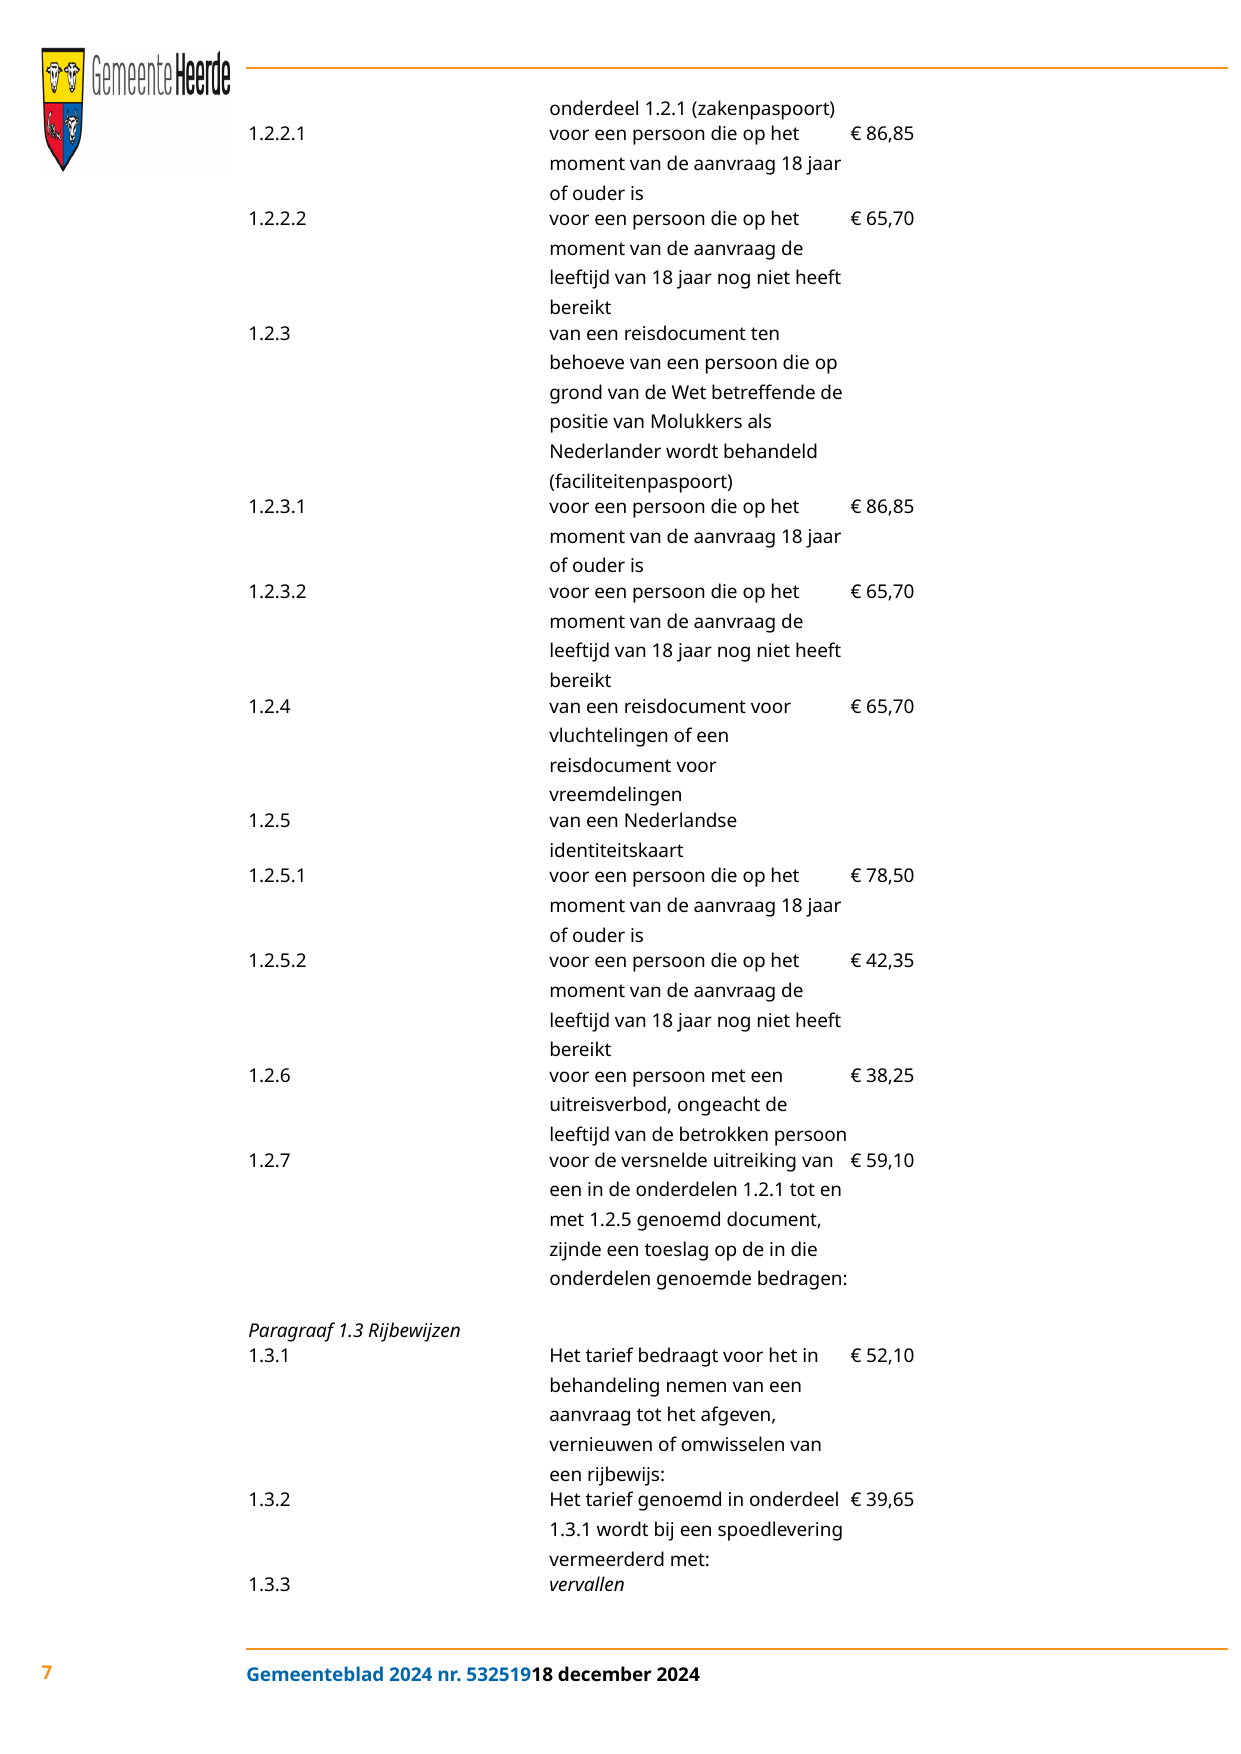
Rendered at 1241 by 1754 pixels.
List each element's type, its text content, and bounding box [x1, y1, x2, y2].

table_cell [850, 95, 1152, 121]
table_cell € 65,70 [850, 205, 1152, 320]
table_cell voor een persoon die op het moment van de aanvraag de leeftijd van 18 jaar nog niet heeft bereikt [549, 205, 850, 320]
table_cell onderdeel 1.2.1 (zakenpaspoort) [549, 95, 850, 121]
table_cell [248, 95, 549, 121]
table_cell [850, 1571, 1152, 1597]
table_cell € 42,35 [850, 948, 1152, 1062]
table_cell 1.2.3.1 [248, 494, 549, 578]
picture [41, 47, 231, 172]
table_cell vervallen [549, 1571, 850, 1597]
table_cell € 38,25 [850, 1062, 1152, 1147]
table_cell € 65,70 [850, 579, 1152, 693]
table_cell Paragraaf 1.3 Rijbewijzen [248, 1317, 850, 1342]
table_cell van een reisdocument ten behoeve van een persoon die op grond van de Wet betreffende de positie van Molukkers als Nederlander wordt behandeld (faciliteitenpaspoort) [549, 320, 850, 493]
table_cell 1.2.3.2 [248, 579, 549, 693]
table_cell voor een persoon die op het moment van de aanvraag 18 jaar of ouder is [549, 494, 850, 578]
table_cell 1.2.3 [248, 320, 549, 493]
table_cell € 52,10 [850, 1343, 1152, 1487]
table_cell 1.2.5 [248, 808, 549, 863]
table_cell € 59,10 [850, 1147, 1152, 1291]
table_cell € 39,65 [850, 1487, 1152, 1571]
table_cell voor een persoon die op het moment van de aanvraag de leeftijd van 18 jaar nog niet heeft bereikt [549, 948, 850, 1062]
table_cell [248, 1291, 549, 1317]
table_cell [850, 320, 1152, 493]
table_cell 1.2.5.1 [248, 863, 549, 948]
table_cell 1.2.6 [248, 1062, 549, 1147]
table_cell 1.3.2 [248, 1487, 549, 1571]
table_cell [850, 1291, 1152, 1317]
table_cell € 78,50 [850, 863, 1152, 948]
table_cell 1.3.1 [248, 1343, 549, 1487]
table_cell 1.2.5.2 [248, 948, 549, 1062]
table_cell voor de versnelde uitreiking van een in de onderdelen 1.2.1 tot en met 1.2.5 genoemd document, zijnde een toeslag op de in die onderdelen genoemde bedragen: [549, 1147, 850, 1291]
table_cell 1.2.2.1 [248, 121, 549, 205]
table_cell voor een persoon met een uitreisverbod, ongeacht de leeftijd van de betrokken persoon [549, 1062, 850, 1147]
table_cell Het tarief genoemd in onderdeel 1.3.1 wordt bij een spoedlevering vermeerderd met: [549, 1487, 850, 1571]
table_cell € 86,85 [850, 121, 1152, 205]
table_cell 1.2.2.2 [248, 205, 549, 320]
table_cell van een Nederlandse identiteitskaart [549, 808, 850, 863]
table_cell van een reisdocument voor vluchtelingen of een reisdocument voor vreemdelingen [549, 693, 850, 807]
table_cell 1.2.7 [248, 1147, 549, 1291]
table_cell 1.3.3 [248, 1571, 549, 1597]
table_cell Het tarief bedraagt voor het in behandeling nemen van een aanvraag tot het afgeven, vernieuwen of omwisselen van een rijbewijs: [549, 1343, 850, 1487]
table_cell [850, 808, 1152, 863]
table_cell voor een persoon die op het moment van de aanvraag de leeftijd van 18 jaar nog niet heeft bereikt [549, 579, 850, 693]
table_cell € 65,70 [850, 693, 1152, 807]
table_cell [549, 1291, 850, 1317]
table_cell 1.2.4 [248, 693, 549, 807]
table_cell voor een persoon die op het moment van de aanvraag 18 jaar of ouder is [549, 121, 850, 205]
table_cell [850, 1317, 1152, 1342]
table_cell voor een persoon die op het moment van de aanvraag 18 jaar of ouder is [549, 863, 850, 948]
table_cell € 86,85 [850, 494, 1152, 578]
